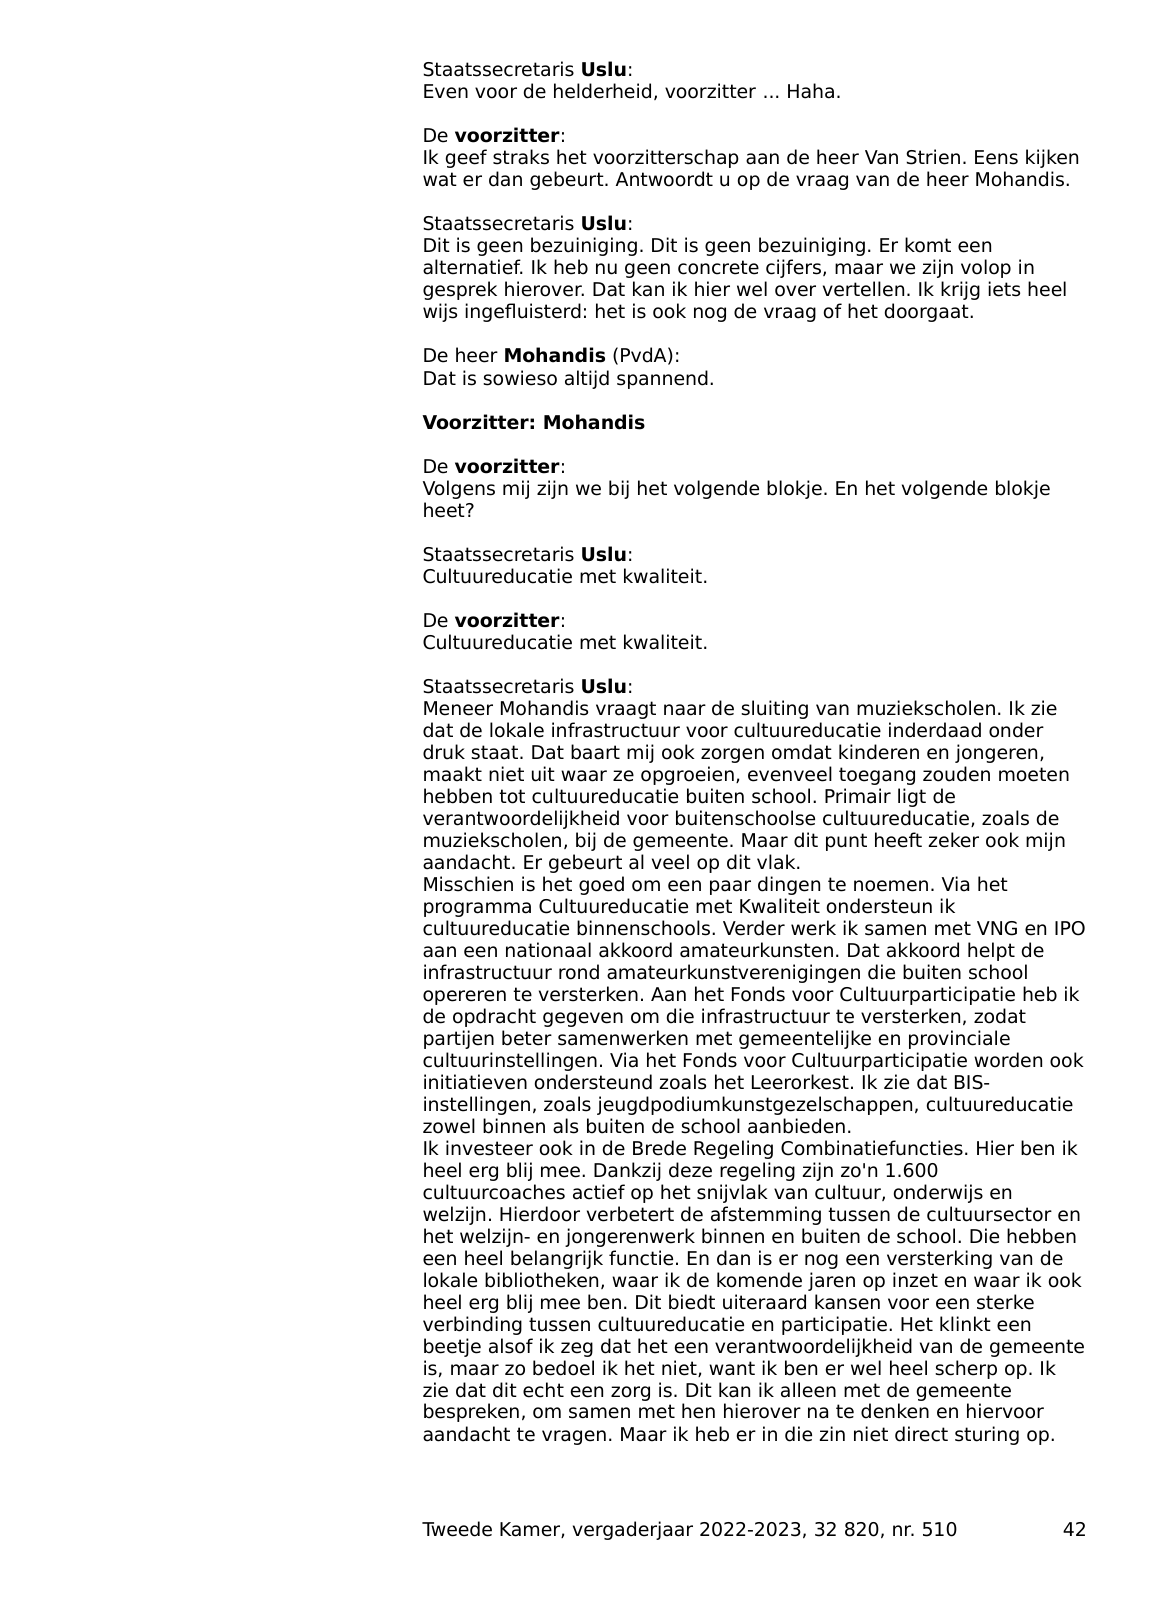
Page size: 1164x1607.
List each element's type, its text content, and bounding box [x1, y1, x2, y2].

text Ik investeer ook in de Brede Regeling Combinatiefuncties. Hier ben ik heel erg blij mee. Dankzij deze regeling zijn zo'n 1.600 cultuurcoaches actief op het snijvlak van cultuur, onderwijs en welzijn. Hierdoor verbetert de afstemming tussen de cultuursector en het welzijn- en jongerenwerk binnen en buiten de school. Die hebben een heel belangrijk functie. En dan is er nog een versterking van de lokale bibliotheken, waar ik de komende jaren op inzet en waar ik ook heel erg blij mee ben. Dit biedt uiteraard kansen voor een sterke verbinding tussen cultuureducatie en participatie. Het klinkt een beetje alsof ik zeg dat het een verantwoordelijkheid van de gemeente is, maar zo bedoel ik het niet, want ik ben er wel heel scherp op. Ik zie dat dit echt een zorg is. Dit kan ik alleen met de gemeente bespreken, om samen met hen hierover na te denken en hiervoor aandacht te vragen. Maar ik heb er in die zin niet direct sturing op. [422, 1138, 1087, 1445]
text Staatssecretaris Uslu: [422, 59, 1087, 81]
text De voorzitter: [422, 456, 1087, 478]
text Dat is sowieso altijd spannend. [422, 367, 1087, 389]
text Ik geef straks het voorzitterschap aan de heer Van Strien. Eens kijken wat er dan gebeurt. Antwoordt u op de vraag van de heer Mohandis. [422, 147, 1087, 191]
text Staatssecretaris Uslu: [422, 544, 1087, 566]
text Volgens mij zijn we bij het volgende blokje. En het volgende blokje heet? [422, 478, 1087, 522]
text Meneer Mohandis vraagt naar de sluiting van muziekscholen. Ik zie dat de lokale infrastructuur voor cultuureducatie inderdaad onder druk staat. Dat baart mij ook zorgen omdat kinderen en jongeren, maakt niet uit waar ze opgroeien, evenveel toegang zouden moeten hebben tot cultuureducatie buiten school. Primair ligt de verantwoordelijkheid voor buitenschoolse cultuureducatie, zoals de muziekscholen, bij de gemeente. Maar dit punt heeft zeker ook mijn aandacht. Er gebeurt al veel op dit vlak. [422, 698, 1087, 874]
text Cultuureducatie met kwaliteit. [422, 566, 1087, 588]
text Staatssecretaris Uslu: [422, 676, 1087, 698]
text Voorzitter: Mohandis [422, 412, 1087, 433]
text De heer Mohandis (PvdA): [422, 345, 1087, 367]
text Staatssecretaris Uslu: [422, 213, 1087, 235]
text Misschien is het goed om een paar dingen te noemen. Via het programma Cultuureducatie met Kwaliteit ondersteun ik cultuureducatie binnenschools. Verder werk ik samen met VNG en IPO aan een nationaal akkoord amateurkunsten. Dat akkoord helpt de infrastructuur rond amateurkunstverenigingen die buiten school opereren te versterken. Aan het Fonds voor Cultuurparticipatie heb ik de opdracht gegeven om die infrastructuur te versterken, zodat partijen beter samenwerken met gemeentelijke en provinciale cultuurinstellingen. Via het Fonds voor Cultuurparticipatie worden ook initiatieven ondersteund zoals het Leerorkest. Ik zie dat BIS-instellingen, zoals jeugdpodiumkunstgezelschappen, cultuureducatie zowel binnen als buiten de school aanbieden. [422, 874, 1087, 1138]
text Dit is geen bezuiniging. Dit is geen bezuiniging. Er komt een alternatief. Ik heb nu geen concrete cijfers, maar we zijn volop in gesprek hierover. Dat kan ik hier wel over vertellen. Ik krijg iets heel wijs ingefluisterd: het is ook nog de vraag of het doorgaat. [422, 235, 1087, 323]
text Cultuureducatie met kwaliteit. [422, 632, 1087, 654]
text De voorzitter: [422, 125, 1087, 147]
text De voorzitter: [422, 610, 1087, 632]
text Even voor de helderheid, voorzitter ... Haha. [422, 81, 1087, 103]
